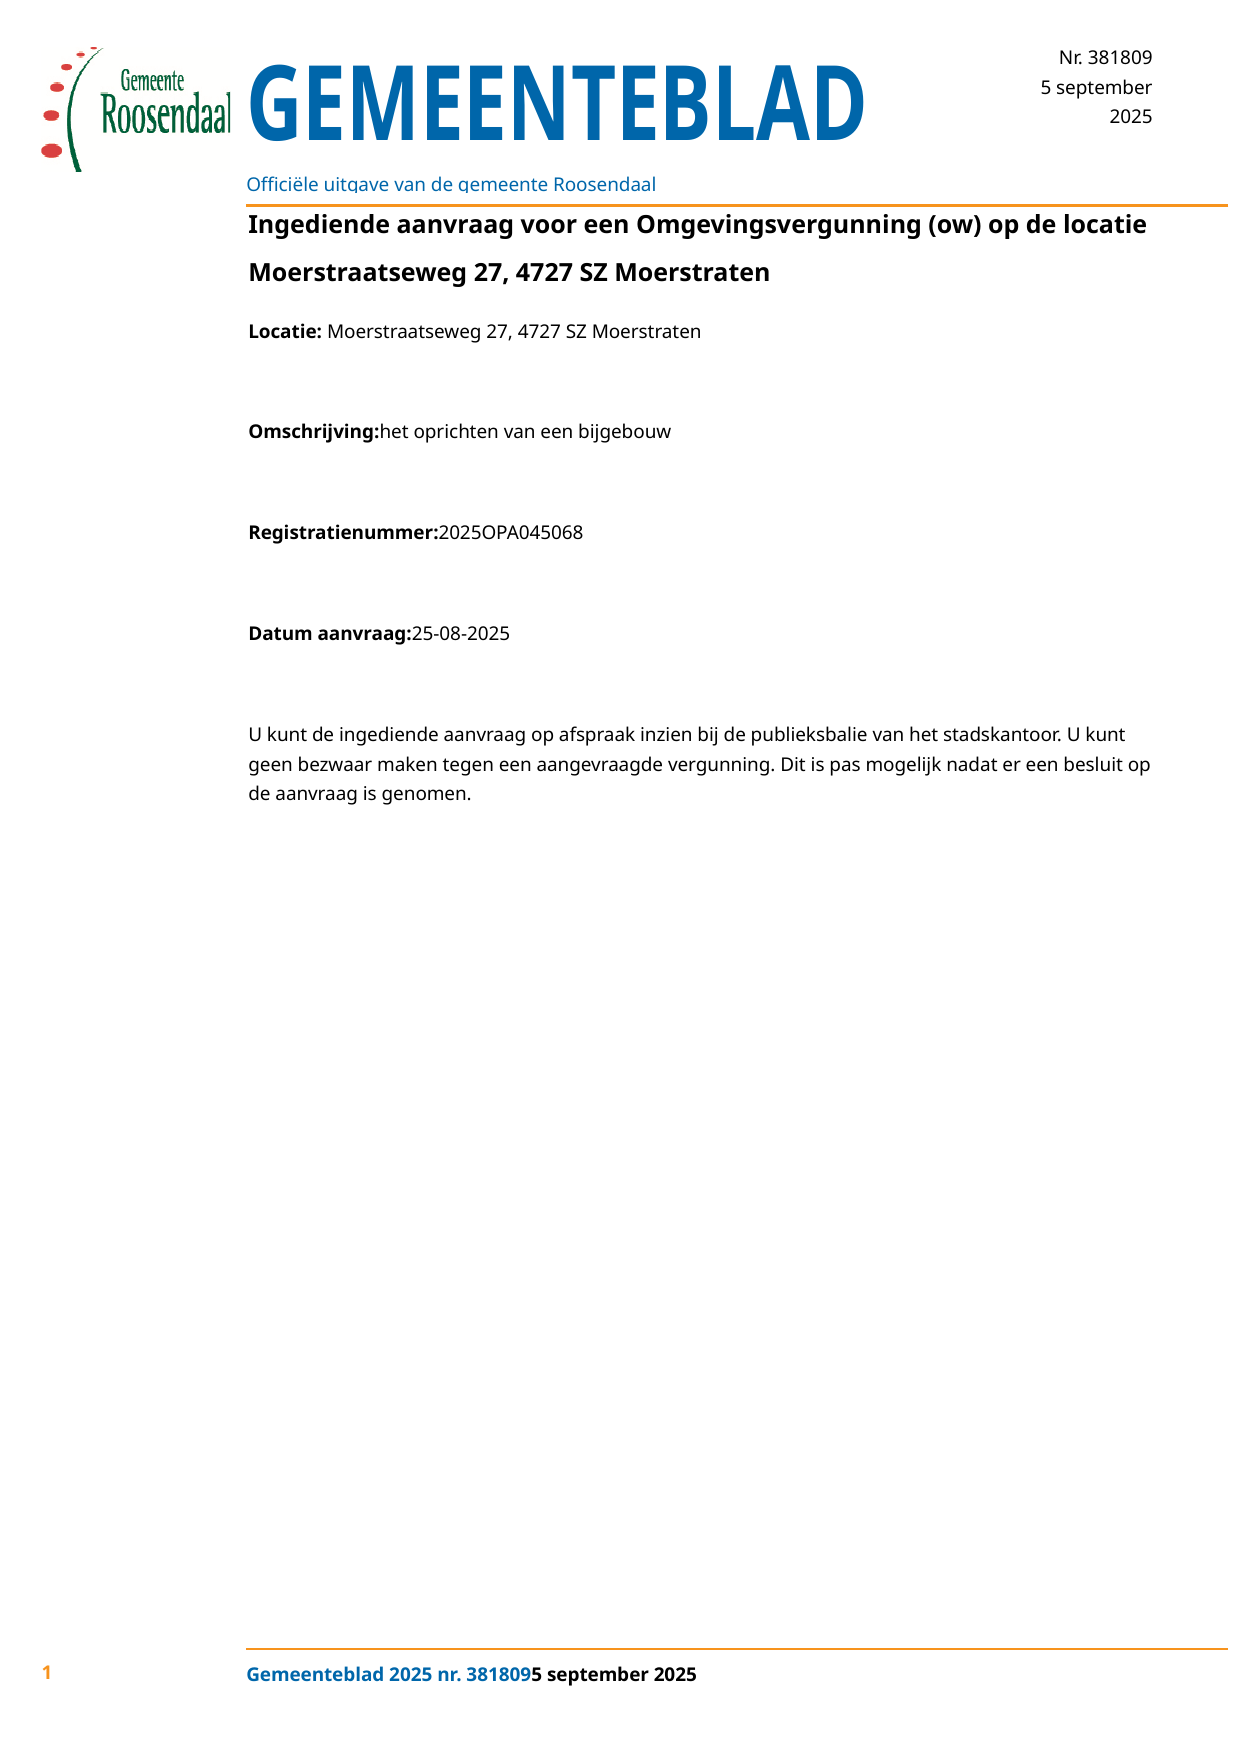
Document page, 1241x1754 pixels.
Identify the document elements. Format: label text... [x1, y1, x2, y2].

text Locatie: Moerstraatseweg 27, 4727 SZ Moerstraten [248, 318, 1152, 344]
text Registratienummer:2025OPA045068 [248, 519, 1152, 545]
text Datum aanvraag:25-08-2025 [248, 620, 1152, 646]
text U kunt de ingediende aanvraag op afspraak inzien bij de publieksbalie van het stadskantoor. U kunt geen bezwaar maken tegen een aangevraagde vergunning. Dit is pas mogelijk nadat er een besluit op de aanvraag is genomen. [248, 721, 1152, 806]
picture [41, 47, 231, 172]
text Omschrijving:het oprichten van een bijgebouw [248, 419, 1152, 444]
text Ingediende aanvraag voor een Omgevingsvergunning (ow) op de locatie Moerstraatseweg 27, 4727 SZ Moerstraten [248, 207, 1152, 288]
